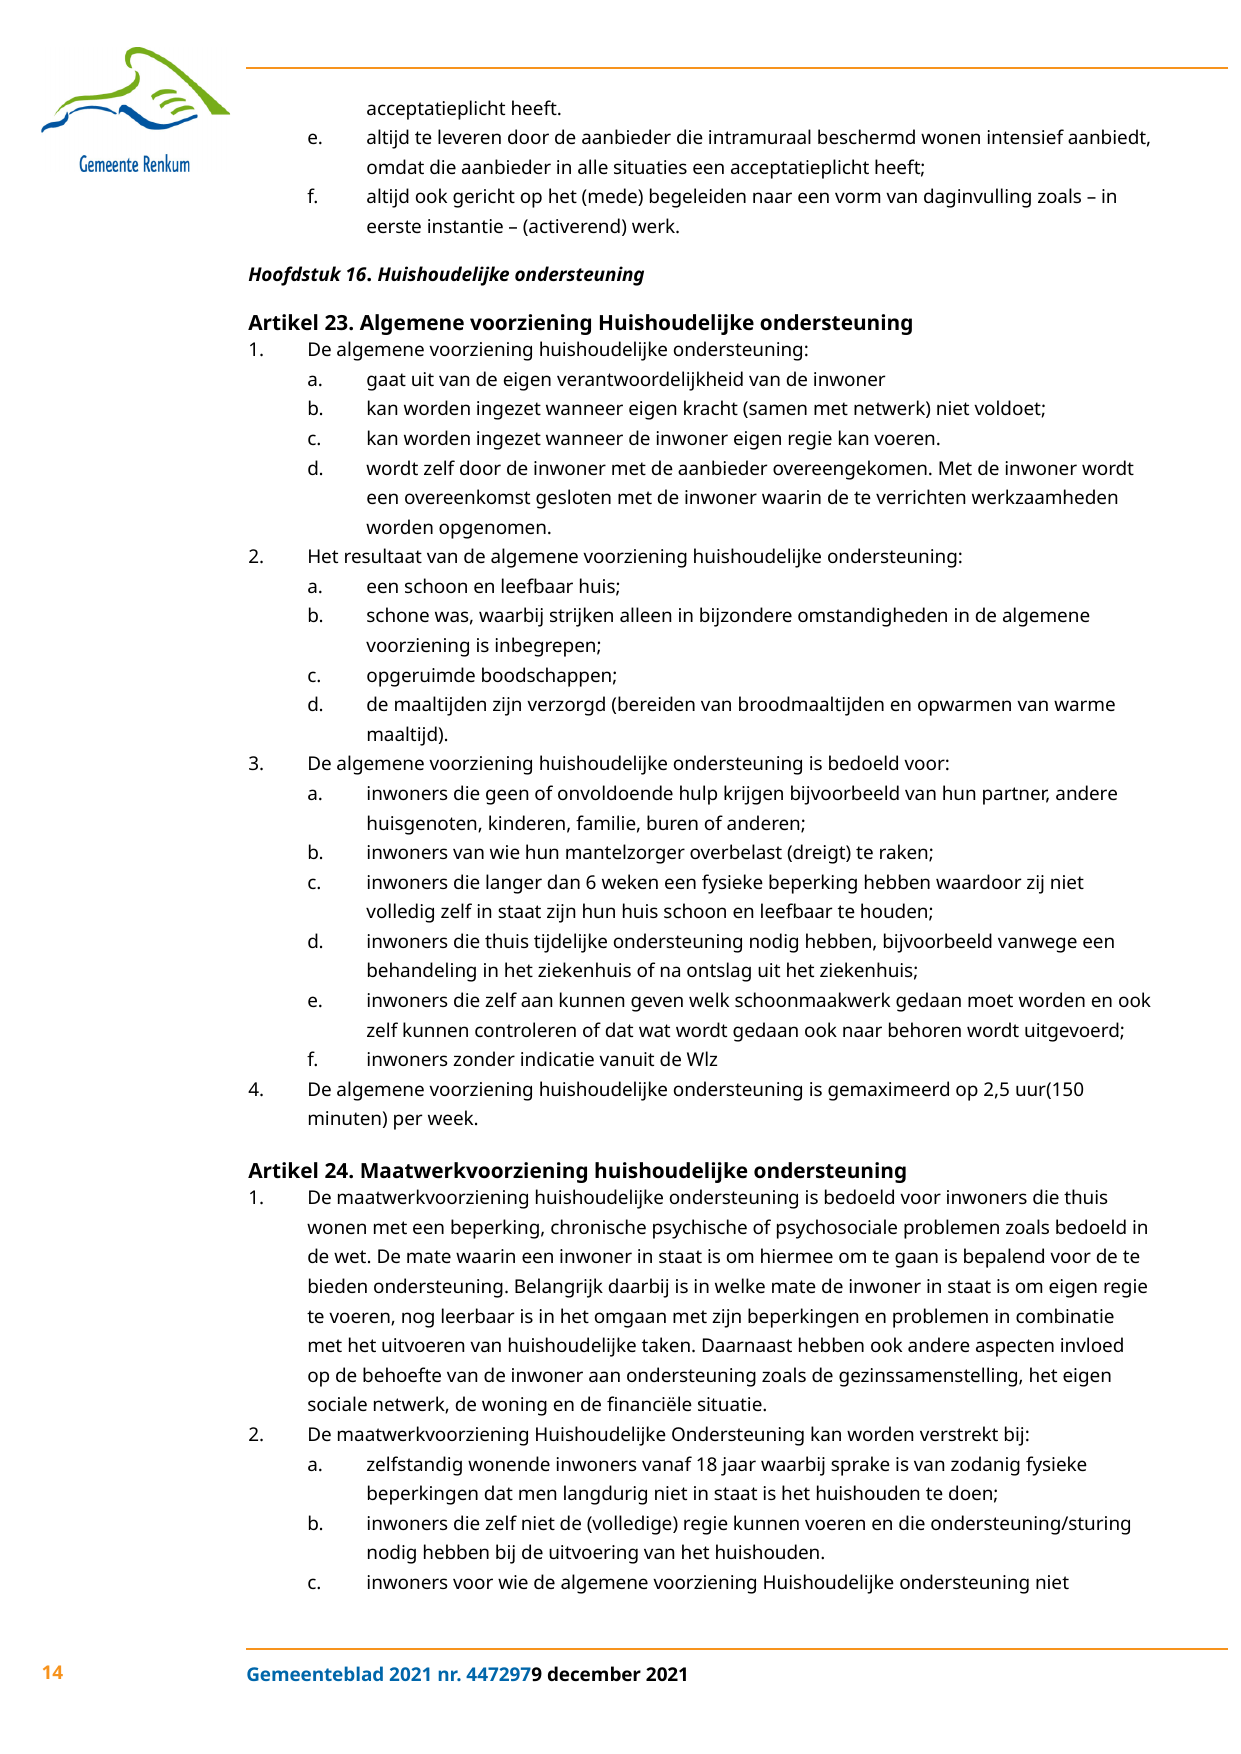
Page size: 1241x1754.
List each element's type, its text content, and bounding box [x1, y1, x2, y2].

list De algemene voorziening huishoudelijke ondersteuning: [248, 336, 1152, 362]
picture [41, 47, 231, 172]
list De maatwerkvoorziening huishoudelijke ondersteuning is bedoeld voor inwoners die thuis wonen met een beperking, chronische psychische of psychosociale problemen zoals bedoeld in de wet. De mate waarin een inwoner in staat is om hiermee om te gaan is bepalend voor de te bieden ondersteuning. Belangrijk daarbij is in welke mate de inwoner in staat is om eigen regie te voeren, nog leerbaar is in het omgaan met zijn beperkingen en problemen in combinatie met het uitvoeren van huishoudelijke taken. Daarnaast hebben ook andere aspecten invloed op de behoefte van de inwoner aan ondersteuning zoals de gezinssamenstelling, het eigen sociale netwerk, de woning en de financiële situatie. [248, 1184, 1152, 1417]
text Hoofdstuk 16. Huishoudelijke ondersteuning [248, 259, 1152, 287]
list inwoners van wie hun mantelzorger overbelast (dreigt) te raken; [307, 839, 1152, 865]
list gaat uit van de eigen verantwoordelijkheid van de inwoner [307, 366, 1152, 392]
list kan worden ingezet wanneer de inwoner eigen regie kan voeren. [307, 425, 1152, 451]
text Artikel 24. Maatwerkvoorziening huishoudelijke ondersteuning [248, 1156, 1152, 1184]
list inwoners voor wie de algemene voorziening Huishoudelijke ondersteuning niet [307, 1569, 1152, 1595]
list wordt zelf door de inwoner met de aanbieder overeengekomen. Met de inwoner wordt een overeenkomst gesloten met de inwoner waarin de te verrichten werkzaamheden worden opgenomen. [307, 455, 1152, 540]
list een schoon en leefbaar huis; [307, 573, 1152, 599]
list altijd ook gericht op het (mede) begeleiden naar een vorm van daginvulling zoals – in eerste instantie – (activerend) werk. [307, 183, 1152, 239]
list inwoners die geen of onvoldoende hulp krijgen bijvoorbeeld van hun partner, andere huisgenoten, kinderen, familie, buren of anderen; [307, 780, 1152, 836]
list kan worden ingezet wanneer eigen kracht (samen met netwerk) niet voldoet; [307, 396, 1152, 421]
text Artikel 23. Algemene voorziening Huishoudelijke ondersteuning [248, 308, 1152, 336]
list Het resultaat van de algemene voorziening huishoudelijke ondersteuning: [248, 543, 1152, 569]
list inwoners zonder indicatie vanuit de Wlz [307, 1046, 1152, 1072]
list zelfstandig wonende inwoners vanaf 18 jaar waarbij sprake is van zodanig fysieke beperkingen dat men langdurig niet in staat is het huishouden te doen; [307, 1451, 1152, 1506]
list De maatwerkvoorziening Huishoudelijke Ondersteuning kan worden verstrekt bij: [248, 1421, 1152, 1447]
list inwoners die langer dan 6 weken een fysieke beperking hebben waardoor zij niet volledig zelf in staat zijn hun huis schoon en leefbaar te houden; [307, 869, 1152, 924]
list de maaltijden zijn verzorgd (bereiden van broodmaaltijden en opwarmen van warme maaltijd). [307, 691, 1152, 747]
list De algemene voorziening huishoudelijke ondersteuning is bedoeld voor: [248, 751, 1152, 776]
list inwoners die zelf aan kunnen geven welk schoonmaakwerk gedaan moet worden en ook zelf kunnen controleren of dat wat wordt gedaan ook naar behoren wordt uitgevoerd; [307, 987, 1152, 1043]
list inwoners die thuis tijdelijke ondersteuning nodig hebben, bijvoorbeeld vanwege een behandeling in het ziekenhuis of na ontslag uit het ziekenhuis; [307, 928, 1152, 983]
list schone was, waarbij strijken alleen in bijzondere omstandigheden in de algemene voorziening is inbegrepen; [307, 603, 1152, 658]
list opgeruimde boodschappen; [307, 662, 1152, 688]
list acceptatieplicht heeft. [307, 95, 1152, 121]
list inwoners die zelf niet de (volledige) regie kunnen voeren en die ondersteuning/sturing nodig hebben bij de uitvoering van het huishouden. [307, 1510, 1152, 1565]
list De algemene voorziening huishoudelijke ondersteuning is gemaximeerd op 2,5 uur(150 minuten) per week. [248, 1076, 1152, 1131]
list altijd te leveren door de aanbieder die intramuraal beschermd wonen intensief aanbiedt, omdat die aanbieder in alle situaties een acceptatieplicht heeft; [307, 124, 1152, 180]
